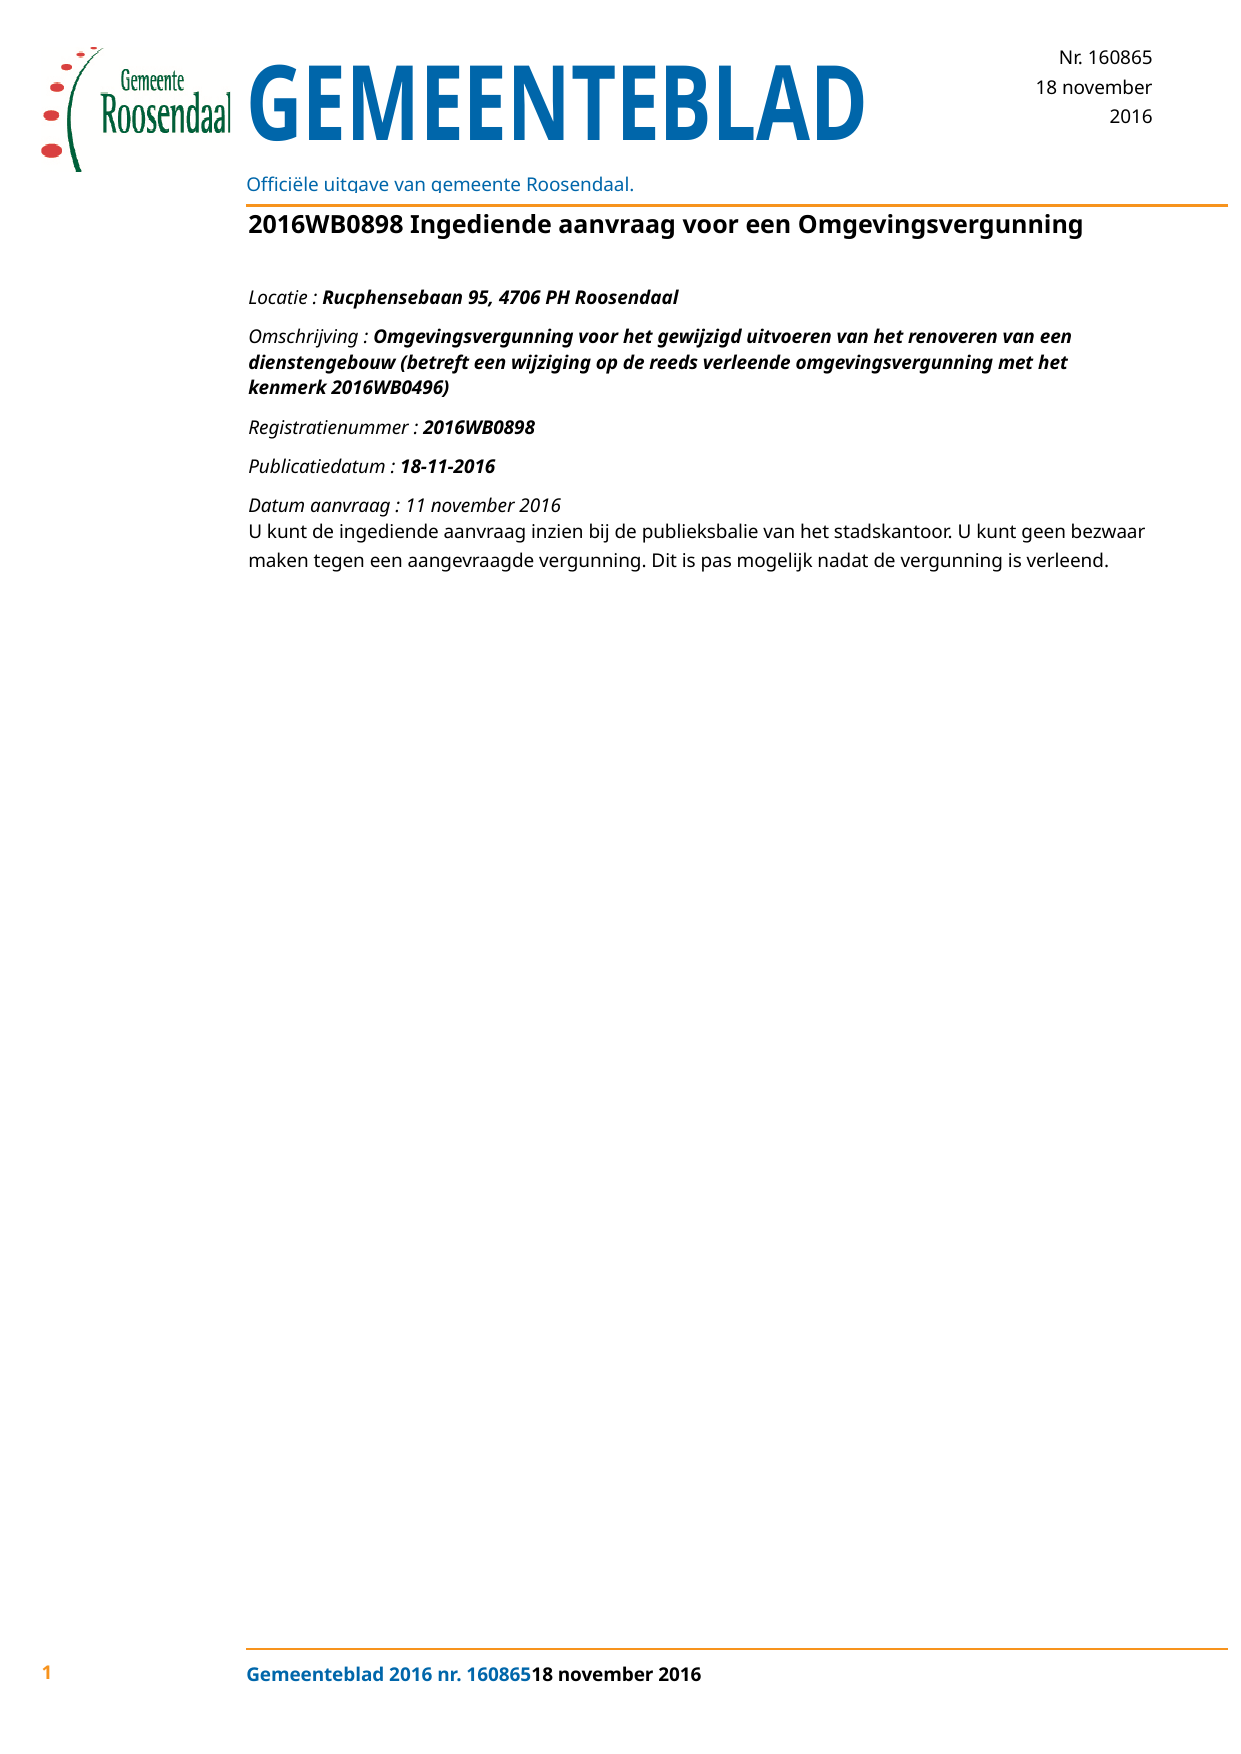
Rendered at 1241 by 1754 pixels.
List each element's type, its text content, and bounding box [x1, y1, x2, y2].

text 2016WB0898 Ingediende aanvraag voor een Omgevingsvergunning [248, 207, 1152, 241]
text Locatie : Rucphensebaan 95, 4706 PH Roosendaal [248, 284, 1152, 309]
text Registratienummer : 2016WB0898 [248, 414, 1152, 439]
text Publicatiedatum : 18-11-2016 [248, 453, 1152, 479]
text Datum aanvraag : 11 november 2016 [248, 492, 1152, 518]
text U kunt de ingediende aanvraag inzien bij de publieksbalie van het stadskantoor. U kunt geen bezwaar maken tegen een aangevraagde vergunning. Dit is pas mogelijk nadat de vergunning is verleend. [248, 518, 1152, 573]
picture [41, 47, 231, 172]
text Omschrijving : Omgevingsvergunning voor het gewijzigd uitvoeren van het renoveren van een dienstengebouw (betreft een wijziging op de reeds verleende omgevingsvergunning met het kenmerk 2016WB0496) [248, 323, 1152, 400]
